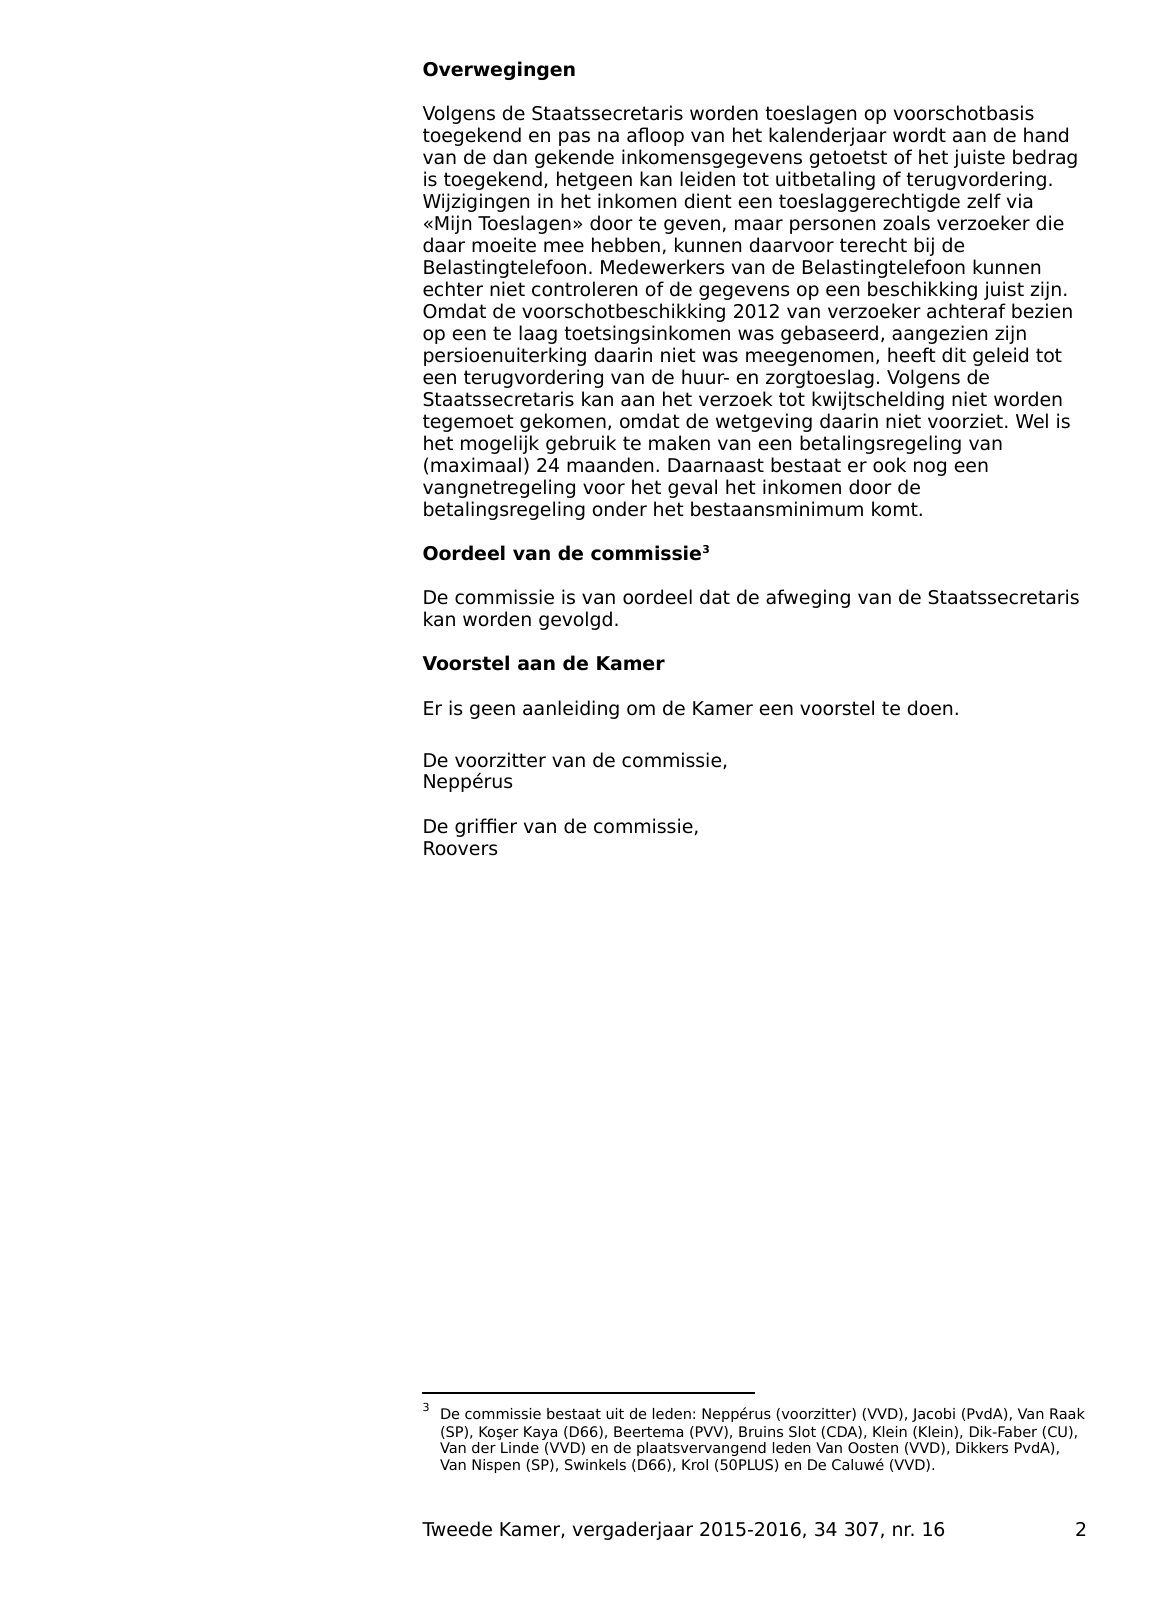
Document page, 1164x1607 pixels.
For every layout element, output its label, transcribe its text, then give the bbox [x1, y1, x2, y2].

text De commissie is van oordeel dat de afweging van de Staatssecretaris kan worden gevolgd. [422, 587, 1087, 631]
text De commissie bestaat uit de leden: Neppérus (voorzitter) (VVD), Jacobi (PvdA), Van Raak (SP), Koşer Kaya (D66), Beertema (PVV), Bruins Slot (CDA), Klein (Klein), Dik-Faber (CU), Van der Linde (VVD) en de plaatsvervangend leden Van Oosten (VVD), Dikkers PvdA), Van Nispen (SP), Swinkels (D66), Krol (50PLUS) en De Caluwé (VVD). [422, 1402, 1087, 1474]
text De griffier van de commissie, Roovers [422, 816, 1087, 859]
subtitle Voorstel aan de Kamer [422, 653, 1087, 675]
subtitle Overwegingen [422, 59, 1087, 81]
text Er is geen aanleiding om de Kamer een voorstel te doen. [422, 697, 1087, 719]
subtitle Oordeel van de commissie [422, 543, 1087, 565]
text De voorzitter van de commissie, Neppérus [422, 749, 1087, 793]
text Volgens de Staatssecretaris worden toeslagen op voorschotbasis toegekend en pas na afloop van het kalenderjaar wordt aan de hand van de dan gekende inkomensgegevens getoetst of het juiste bedrag is toegekend, hetgeen kan leiden tot uitbetaling of terugvordering. Wijzigingen in het inkomen dient een toeslaggerechtigde zelf via «Mijn Toeslagen» door te geven, maar personen zoals verzoeker die daar moeite mee hebben, kunnen daarvoor terecht bij de Belastingtelefoon. Medewerkers van de Belastingtelefoon kunnen echter niet controleren of de gegevens op een beschikking juist zijn. Omdat de voorschotbeschikking 2012 van verzoeker achteraf bezien op een te laag toetsingsinkomen was gebaseerd, aangezien zijn persioenuiterking daarin niet was meegenomen, heeft dit geleid tot een terugvordering van de huur- en zorgtoeslag. Volgens de Staatssecretaris kan aan het verzoek tot kwijtschelding niet worden tegemoet gekomen, omdat de wetgeving daarin niet voorziet. Wel is het mogelijk gebruik te maken van een betalingsregeling van (maximaal) 24 maanden. Daarnaast bestaat er ook nog een vangnetregeling voor het geval het inkomen door de betalingsregeling onder het bestaansminimum komt. [422, 103, 1087, 521]
